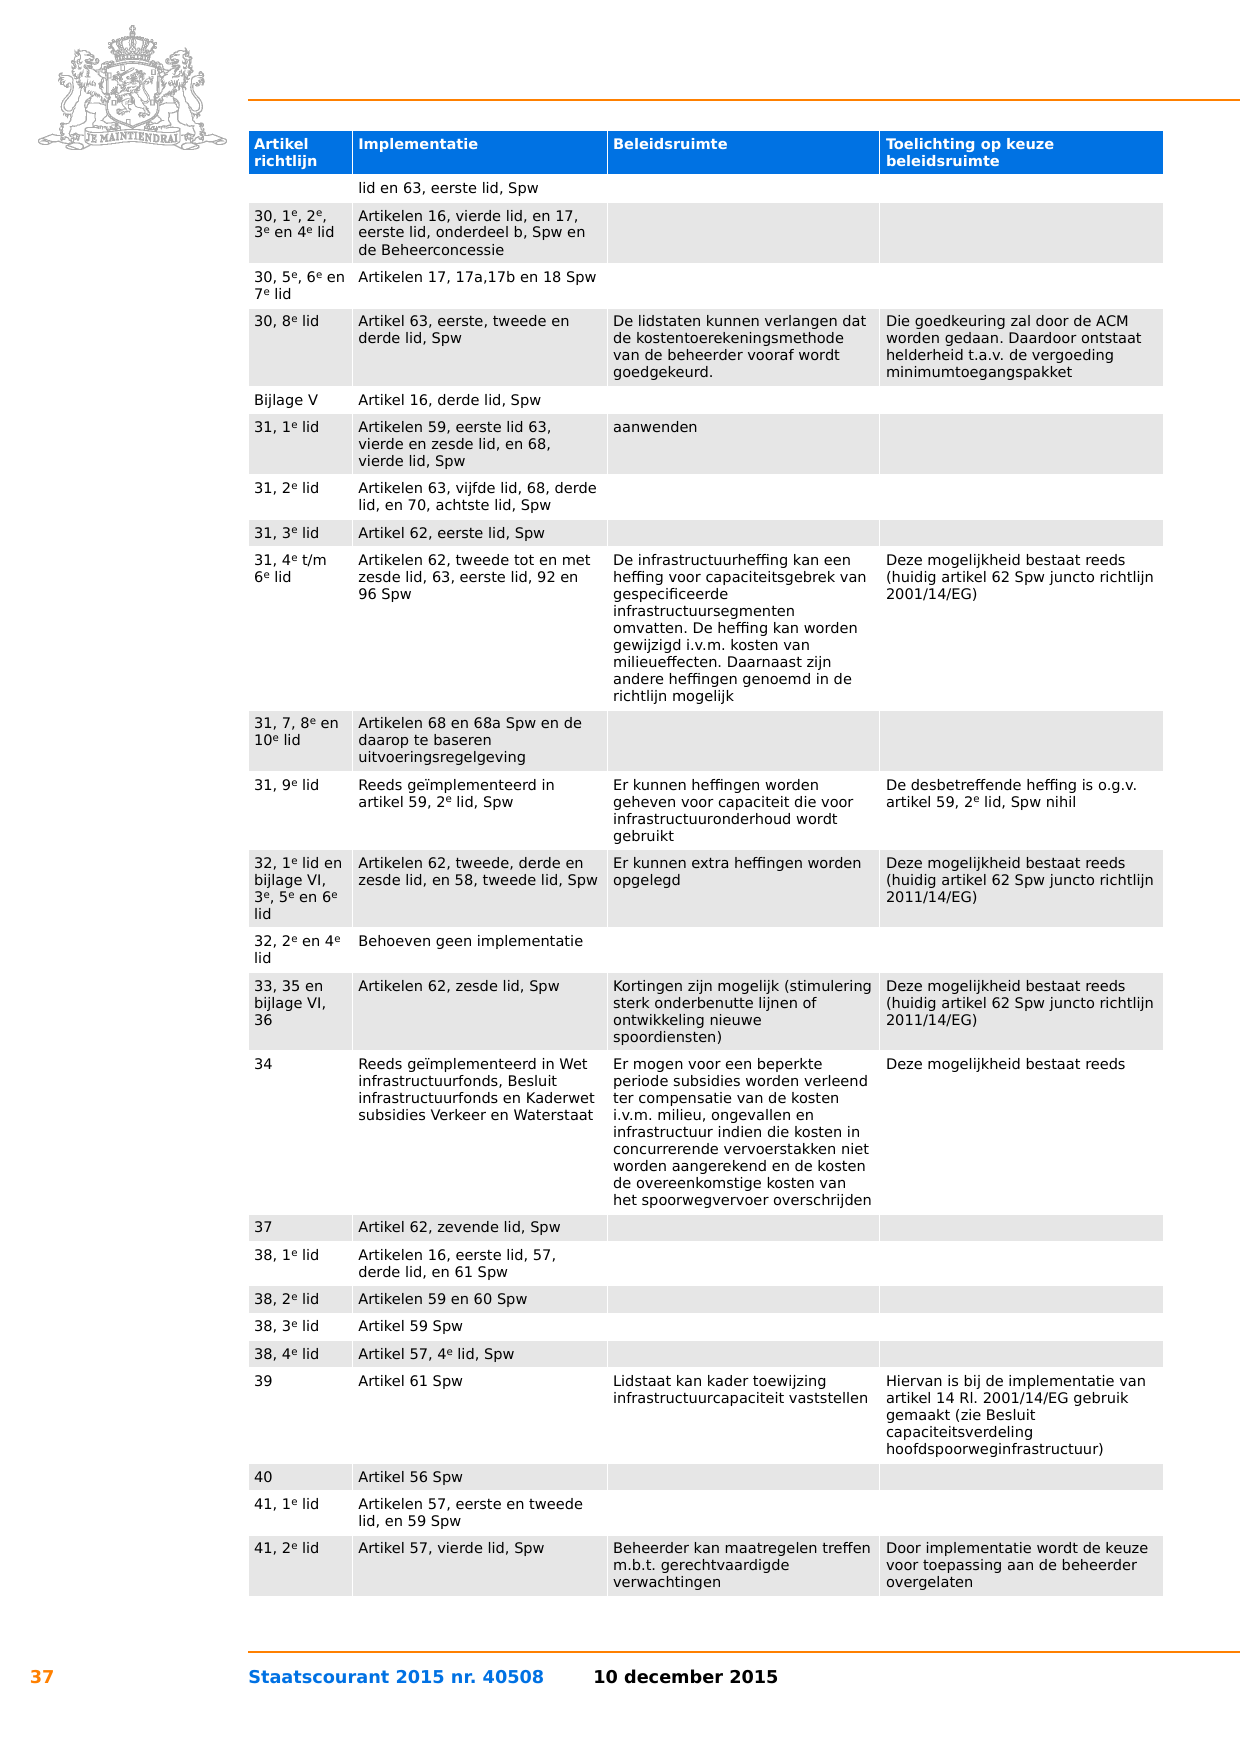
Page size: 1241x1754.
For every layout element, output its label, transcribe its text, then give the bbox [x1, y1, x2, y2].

table_cell Artikel 59 Spw [353, 1314, 607, 1340]
table_cell Reeds geïmplementeerd in Wet infrastructuurfonds, Besluit infrastructuurfonds en Kaderwet subsidies Verkeer en Waterstaat [353, 1051, 607, 1213]
table_cell 30, 1e, 2e, 3e en 4e lid [249, 203, 352, 263]
table_cell [880, 1464, 1163, 1490]
table_cell Artikelen 63, vijfde lid, 68, derde lid, en 70, achtste lid, Spw [353, 476, 607, 519]
table_header Beleidsruimte [608, 131, 879, 174]
table_cell 31, 2e lid [249, 476, 352, 519]
table_cell Behoeven geen implementatie [353, 929, 607, 972]
table_cell Artikelen 16, vierde lid, en 17, eerste lid, onderdeel b, Spw en de Beheerconcessie [353, 203, 607, 263]
table_cell [608, 1314, 879, 1340]
table_cell [880, 264, 1163, 307]
table_cell [608, 1286, 879, 1313]
table_cell Deze mogelijkheid bestaat reeds [880, 1051, 1163, 1213]
table_cell [880, 203, 1163, 263]
table_cell Er kunnen extra heffingen worden opgelegd [608, 850, 879, 927]
table_cell [880, 520, 1163, 546]
table_cell [880, 1341, 1163, 1367]
table_cell 34 [249, 1051, 352, 1213]
table_cell 31, 4e t/m 6e lid [249, 547, 352, 709]
table_cell [608, 175, 879, 202]
table_cell [880, 1491, 1163, 1534]
table_cell Er kunnen heffingen worden geheven voor capaciteit die voor infrastructuuronderhoud wordt gebruikt [608, 772, 879, 849]
table_cell [880, 1286, 1163, 1313]
table_cell 37 [249, 1215, 352, 1241]
table_cell Er mogen voor een beperkte periode subsidies worden verleend ter compensatie van de kosten i.v.m. milieu, ongevallen en infrastructuur indien die kosten in concurrerende vervoerstakken niet worden aangerekend en de kosten de overeenkomstige kosten van het spoorwegvervoer overschrijden [608, 1051, 879, 1213]
table_cell De lidstaten kunnen verlangen dat de kostentoerekeningsmethode van de beheerder vooraf wordt goedgekeurd. [608, 309, 879, 386]
table_cell 40 [249, 1464, 352, 1490]
table_cell Artikelen 57, eerste en tweede lid, en 59 Spw [353, 1491, 607, 1534]
table_cell De infrastructuurheffing kan een heffing voor capaciteitsgebrek van gespecificeerde infrastructuursegmenten omvatten. De heffing kan worden gewijzigd i.v.m. kosten van milieueffecten. Daarnaast zijn andere heffingen genoemd in de richtlijn mogelijk [608, 547, 879, 709]
table_cell Artikel 63, eerste, tweede en derde lid, Spw [353, 309, 607, 386]
table_cell [880, 1215, 1163, 1241]
table_cell [608, 264, 879, 307]
table_header Artikel richtlijn [249, 131, 352, 174]
table_cell Artikel 56 Spw [353, 1464, 607, 1490]
table_cell 39 [249, 1369, 352, 1463]
table_cell [608, 711, 879, 771]
table_cell Deze mogelijkheid bestaat reeds (huidig artikel 62 Spw juncto richtlijn 2001/14/EG) [880, 547, 1163, 709]
table_cell Artikelen 62, tweede tot en met zesde lid, 63, eerste lid, 92 en 96 Spw [353, 547, 607, 709]
table_cell [608, 929, 879, 972]
table_cell Artikel 61 Spw [353, 1369, 607, 1463]
table_cell Artikelen 62, zesde lid, Spw [353, 973, 607, 1050]
table_cell Artikelen 62, tweede, derde en zesde lid, en 58, tweede lid, Spw [353, 850, 607, 927]
table_cell [880, 387, 1163, 413]
table_cell Beheerder kan maatregelen treffen m.b.t. gerechtvaardigde verwachtingen [608, 1536, 879, 1596]
table_cell 38, 2e lid [249, 1286, 352, 1313]
table_cell [880, 711, 1163, 771]
table_cell Artikelen 68 en 68a Spw en de daarop te baseren uitvoeringsregelgeving [353, 711, 607, 771]
table_cell [880, 1242, 1163, 1285]
table_cell Hiervan is bij de implementatie van artikel 14 Rl. 2001/14/EG gebruik gemaakt (zie Besluit capaciteitsverdeling hoofdspoorweginfrastructuur) [880, 1369, 1163, 1463]
table_header Implementatie [353, 131, 607, 174]
table_cell Artikel 62, eerste lid, Spw [353, 520, 607, 546]
table_cell [880, 1314, 1163, 1340]
table_cell 31, 1e lid [249, 414, 352, 474]
table_cell aanwenden [608, 414, 879, 474]
table_cell 41, 1e lid [249, 1491, 352, 1534]
table_cell [608, 387, 879, 413]
table_header Toelichting op keuze beleidsruimte [880, 131, 1163, 174]
table_cell Door implementatie wordt de keuze voor toepassing aan de beheerder overgelaten [880, 1536, 1163, 1596]
table_cell [249, 175, 352, 202]
table_cell Kortingen zijn mogelijk (stimulering sterk onderbenutte lijnen of ontwikkeling nieuwe spoordiensten) [608, 973, 879, 1050]
table_cell [608, 203, 879, 263]
table_cell Deze mogelijkheid bestaat reeds (huidig artikel 62 Spw juncto richtlijn 2011/14/EG) [880, 850, 1163, 927]
table_cell Lidstaat kan kader toewijzing infrastructuurcapaciteit vaststellen [608, 1369, 879, 1463]
table_cell [608, 1491, 879, 1534]
table_cell [880, 476, 1163, 519]
table_cell lid en 63, eerste lid, Spw [353, 175, 607, 202]
table_cell [880, 929, 1163, 972]
table_cell Die goedkeuring zal door de ACM worden gedaan. Daardoor ontstaat helderheid t.a.v. de vergoeding minimumtoegangspakket [880, 309, 1163, 386]
table_cell 38, 1e lid [249, 1242, 352, 1285]
table_cell Artikelen 59, eerste lid 63, vierde en zesde lid, en 68, vierde lid, Spw [353, 414, 607, 474]
table_cell [608, 476, 879, 519]
table_cell Artikelen 59 en 60 Spw [353, 1286, 607, 1313]
table_cell Artikelen 16, eerste lid, 57, derde lid, en 61 Spw [353, 1242, 607, 1285]
table_cell 32, 1e lid en bijlage VI, 3e, 5e en 6e lid [249, 850, 352, 927]
table_cell [608, 1242, 879, 1285]
table_cell [880, 414, 1163, 474]
table_cell 41, 2e lid [249, 1536, 352, 1596]
table_cell [880, 175, 1163, 202]
picture [38, 25, 227, 150]
table_cell Bijlage V [249, 387, 352, 413]
table_cell Artikel 16, derde lid, Spw [353, 387, 607, 413]
table_cell 31, 7, 8e en 10e lid [249, 711, 352, 771]
table_cell Deze mogelijkheid bestaat reeds (huidig artikel 62 Spw juncto richtlijn 2011/14/EG) [880, 973, 1163, 1050]
table_cell 38, 3e lid [249, 1314, 352, 1340]
table_cell Reeds geïmplementeerd in artikel 59, 2e lid, Spw [353, 772, 607, 849]
table_cell [608, 1341, 879, 1367]
table_cell Artikelen 17, 17a,17b en 18 Spw [353, 264, 607, 307]
table_cell De desbetreffende heffing is o.g.v. artikel 59, 2e lid, Spw nihil [880, 772, 1163, 849]
table_cell 32, 2e en 4e lid [249, 929, 352, 972]
table_cell 31, 9e lid [249, 772, 352, 849]
table_cell Artikel 57, 4e lid, Spw [353, 1341, 607, 1367]
table_cell 30, 5e, 6e en 7e lid [249, 264, 352, 307]
table_cell 38, 4e lid [249, 1341, 352, 1367]
table_cell Artikel 57, vierde lid, Spw [353, 1536, 607, 1596]
table_cell Artikel 62, zevende lid, Spw [353, 1215, 607, 1241]
table_cell 30, 8e lid [249, 309, 352, 386]
table_cell [608, 1215, 879, 1241]
table_cell 33, 35 en bijlage VI, 36 [249, 973, 352, 1050]
table_cell [608, 520, 879, 546]
table_cell 31, 3e lid [249, 520, 352, 546]
table_cell [608, 1464, 879, 1490]
